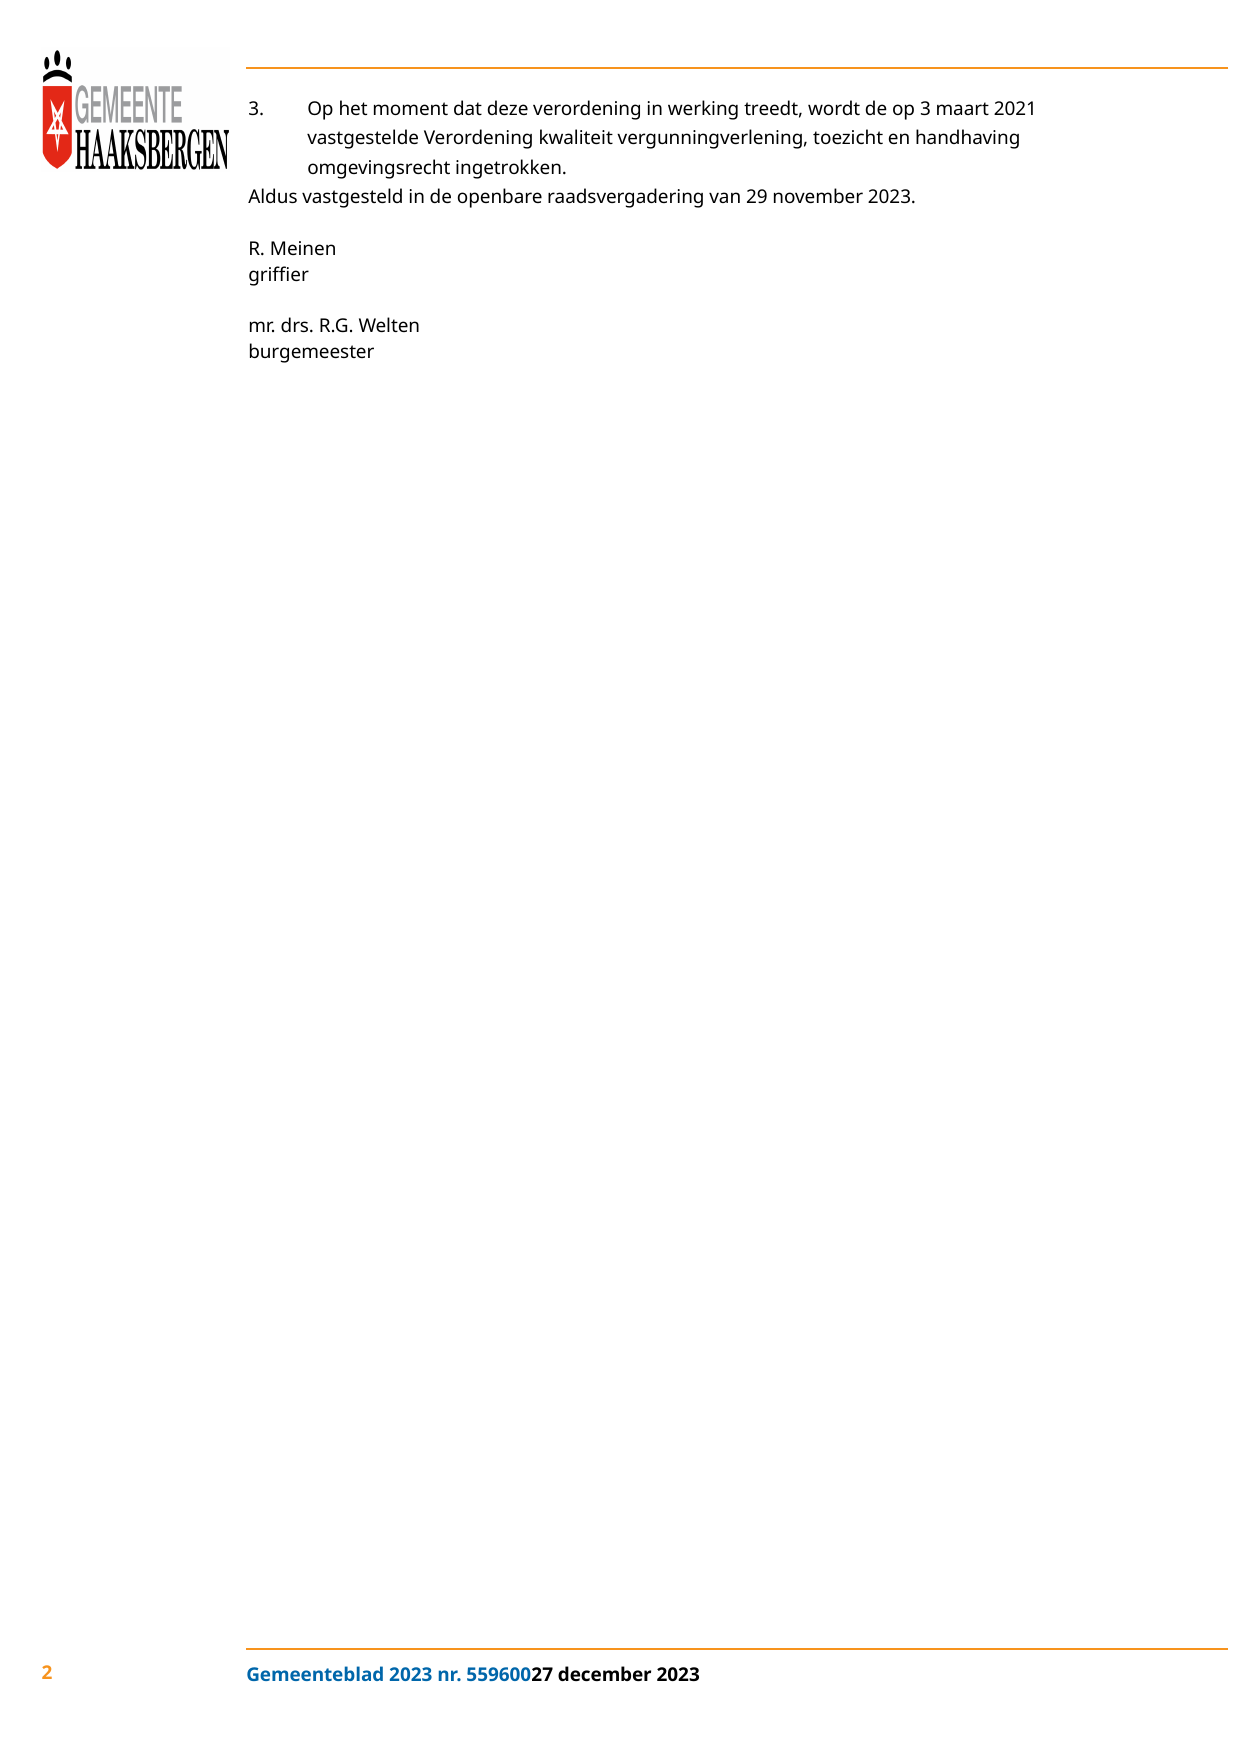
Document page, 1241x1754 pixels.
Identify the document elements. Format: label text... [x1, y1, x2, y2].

list Op het moment dat deze verordening in werking treedt, wordt de op 3 maart 2021 vastgestelde Verordening kwaliteit vergunningverlening, toezicht en handhaving omgevingsrecht ingetrokken. [248, 95, 1152, 180]
text griffier [248, 261, 1152, 286]
text Aldus vastgesteld in de openbare raadsvergadering van 29 november 2023. [248, 183, 1152, 209]
text R. Meinen [248, 235, 1152, 261]
picture [41, 47, 231, 172]
text mr. drs. R.G. Welten [248, 312, 1152, 338]
text burgemeester [248, 338, 1152, 364]
